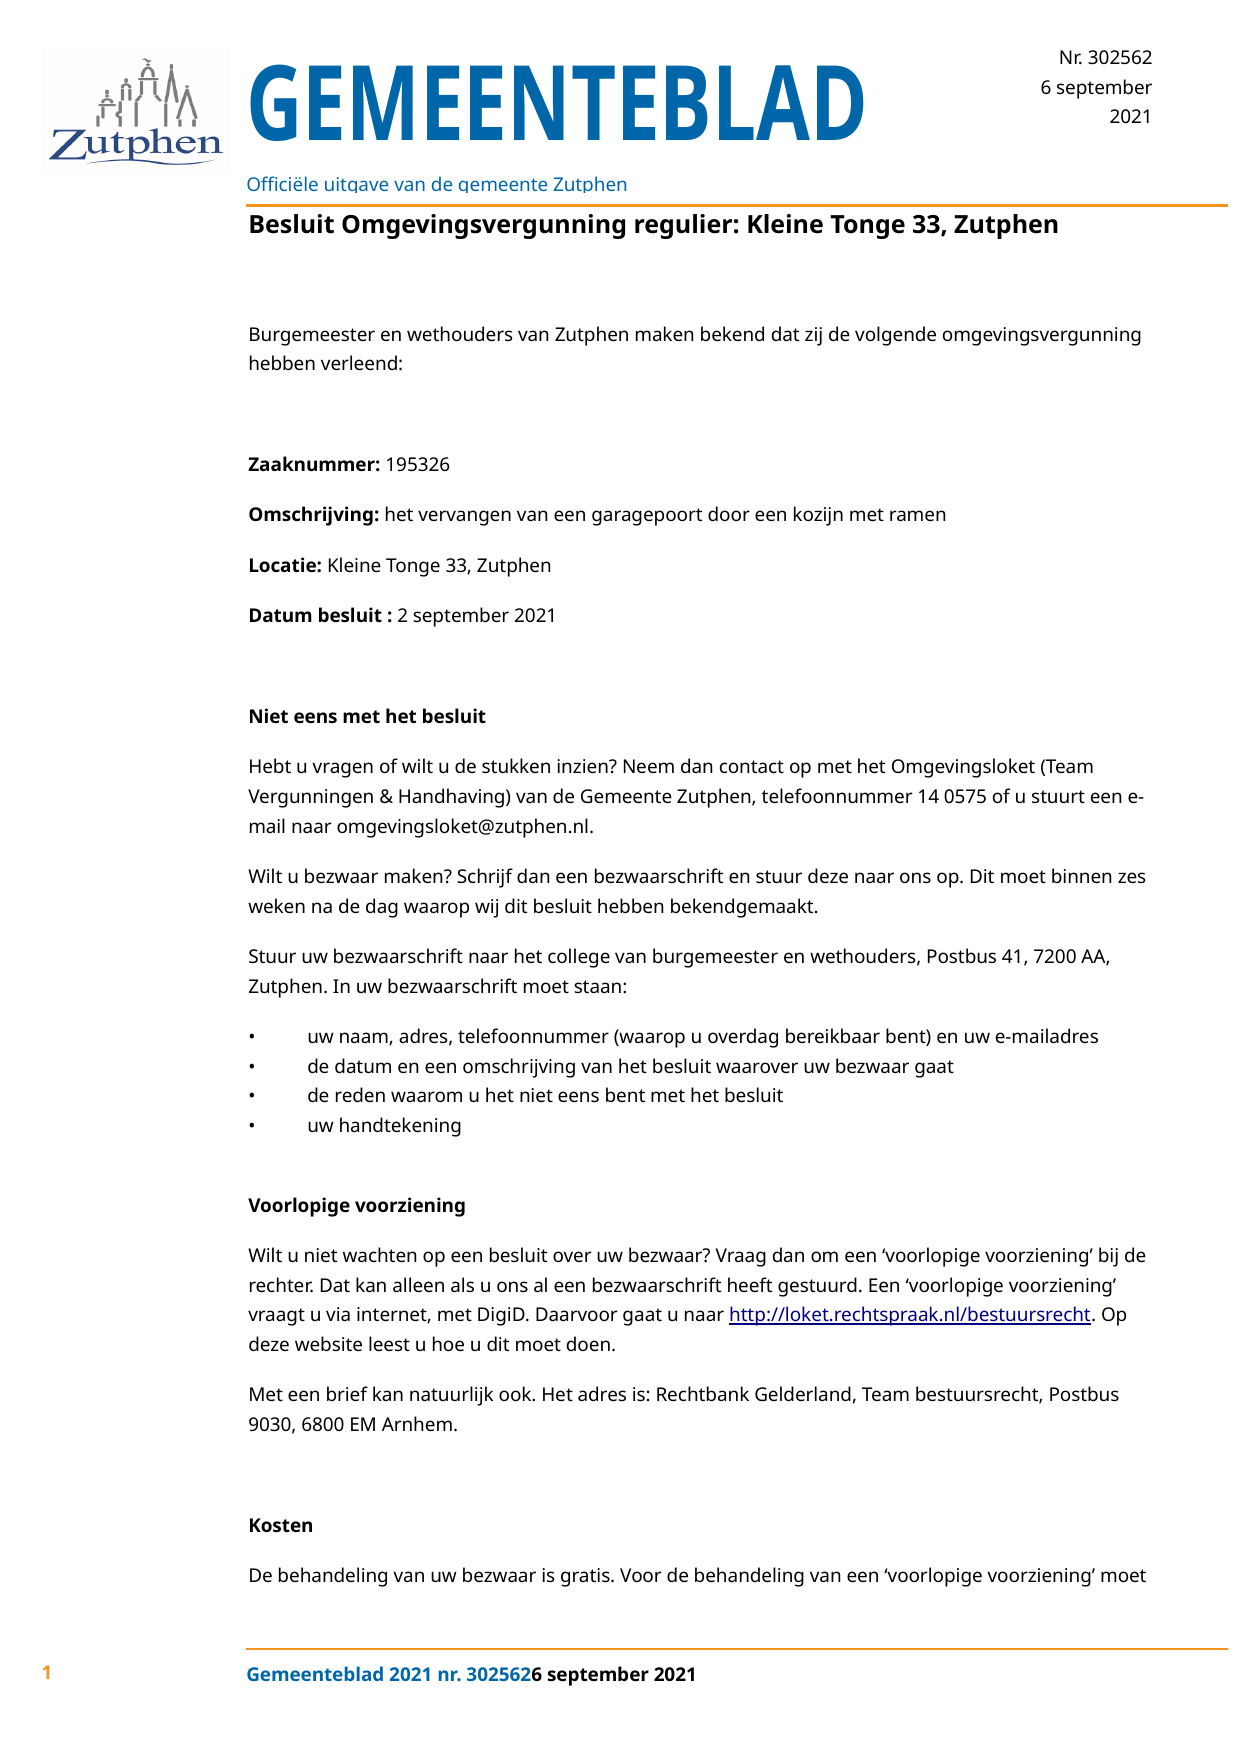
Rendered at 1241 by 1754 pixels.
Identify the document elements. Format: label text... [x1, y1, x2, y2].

text Wilt u bezwaar maken? Schrijf dan een bezwaarschrift en stuur deze naar ons op. Dit moet binnen zes weken na de dag waarop wij dit besluit hebben bekendgemaakt. [248, 863, 1152, 918]
text Locatie: Kleine Tonge 33, Zutphen [248, 552, 1152, 578]
text Met een brief kan natuurlijk ook. Het adres is: Rechtbank Gelderland, Team bestuursrecht, Postbus 9030, 6800 EM Arnhem. [248, 1382, 1152, 1437]
text Kosten [248, 1512, 1152, 1538]
text Burgemeester en wethouders van Zutphen maken bekend dat zij de volgende omgevingsvergunning hebben verleend: [248, 321, 1152, 376]
text Datum besluit : 2 september 2021 [248, 602, 1152, 628]
text Omschrijving: het vervangen van een garagepoort door een kozijn met ramen [248, 502, 1152, 527]
text Wilt u niet wachten op een besluit over uw bezwaar? Vraag dan om een ‘voorlopige voorziening’ bij de rechter. Dat kan alleen als u ons al een bezwaarschrift heeft gestuurd. Een ‘voorlopige voorziening’ vraagt u via internet, met DigiD. Daarvoor gaat u naar http://loket.rechtspraak.nl/bestuursrecht. Op deze website leest u hoe u dit moet doen. [248, 1242, 1152, 1357]
text Hebt u vragen of wilt u de stukken inzien? Neem dan contact op met het Omgevingsloket (Team Vergunningen & Handhaving) van de Gemeente Zutphen, telefoonnummer 14 0575 of u stuurt een e-mail naar omgevingsloket@zutphen.nl. [248, 754, 1152, 838]
list de datum en een omschrijving van het besluit waarover uw bezwaar gaat [248, 1053, 1152, 1078]
text De behandeling van uw bezwaar is gratis. Voor de behandeling van een ‘voorlopige voorziening’ moet [248, 1562, 1152, 1588]
text Besluit Omgevingsvergunning regulier: Kleine Tonge 33, Zutphen [248, 207, 1152, 241]
list uw handtekening [248, 1112, 1152, 1138]
list de reden waarom u het niet eens bent met het besluit [248, 1082, 1152, 1108]
picture [41, 47, 231, 172]
text Zaaknummer: 195326 [248, 451, 1152, 477]
text Niet eens met het besluit [248, 703, 1152, 729]
list uw naam, adres, telefoonnummer (waarop u overdag bereikbaar bent) en uw e-mailadres [248, 1023, 1152, 1049]
text Stuur uw bezwaarschrift naar het college van burgemeester en wethouders, Postbus 41, 7200 AA, Zutphen. In uw bezwaarschrift moet staan: [248, 943, 1152, 998]
text Voorlopige voorziening [248, 1192, 1152, 1218]
